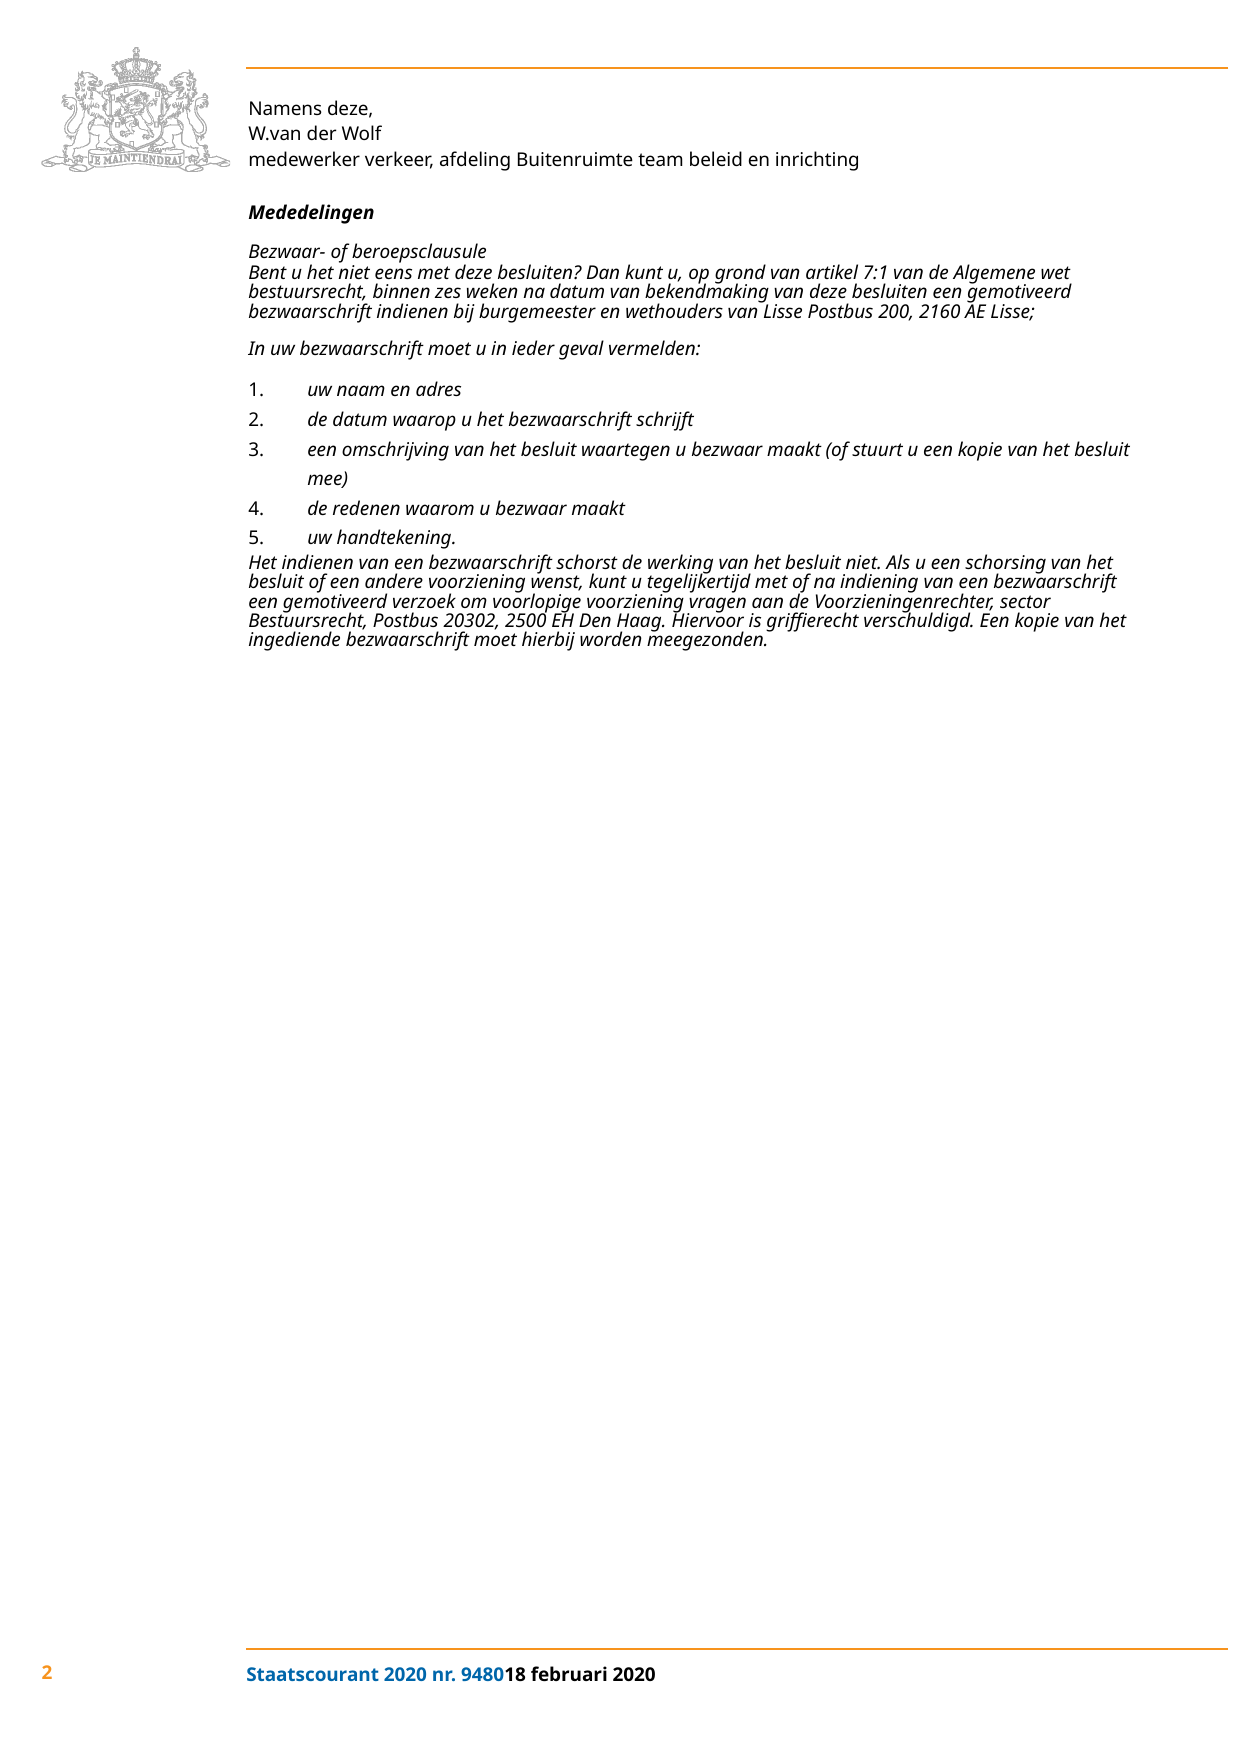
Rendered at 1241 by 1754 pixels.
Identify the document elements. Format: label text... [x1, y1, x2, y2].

text medewerker verkeer, afdeling Buitenruimte team beleid en inrichting [248, 146, 1152, 172]
list uw handtekening. [248, 524, 1152, 550]
picture [41, 47, 231, 172]
list de redenen waarom u bezwaar maakt [248, 495, 1152, 521]
text W.van der Wolf [248, 121, 1152, 146]
text Namens deze, [248, 95, 1152, 121]
list uw naam en adres [248, 377, 1152, 402]
text Bent u het niet eens met deze besluiten? Dan kunt u, op grond van artikel 7:1 van de Algemene wet bestuursrecht, binnen zes weken na datum van bekendmaking van deze besluiten een gemotiveerd bezwaarschrift indienen bij burgemeester en wethouders van Lisse Postbus 200, 2160 AE Lisse; [248, 264, 1152, 322]
text Bezwaar- of beroepsclausule [248, 238, 1152, 264]
text In uw bezwaarschrift moet u in ieder geval vermelden: [248, 340, 1152, 359]
list de datum waarop u het bezwaarschrift schrijft [248, 406, 1152, 432]
text Mededelingen [248, 199, 1152, 225]
text Het indienen van een bezwaarschrift schorst de werking van het besluit niet. Als u een schorsing van het besluit of een andere voorziening wenst, kunt u tegelijkertijd met of na indiening van een bezwaarschrift een gemotiveerd verzoek om voorlopige voorziening vragen aan de Voorzieningenrechter, sector Bestuursrecht, Postbus 20302, 2500 EH Den Haag. Hiervoor is griffierecht verschuldigd. Een kopie van het ingediende bezwaarschrift moet hierbij worden meegezonden. [248, 554, 1152, 651]
list een omschrijving van het besluit waartegen u bezwaar maakt (of stuurt u een kopie van het besluit mee) [248, 436, 1152, 491]
